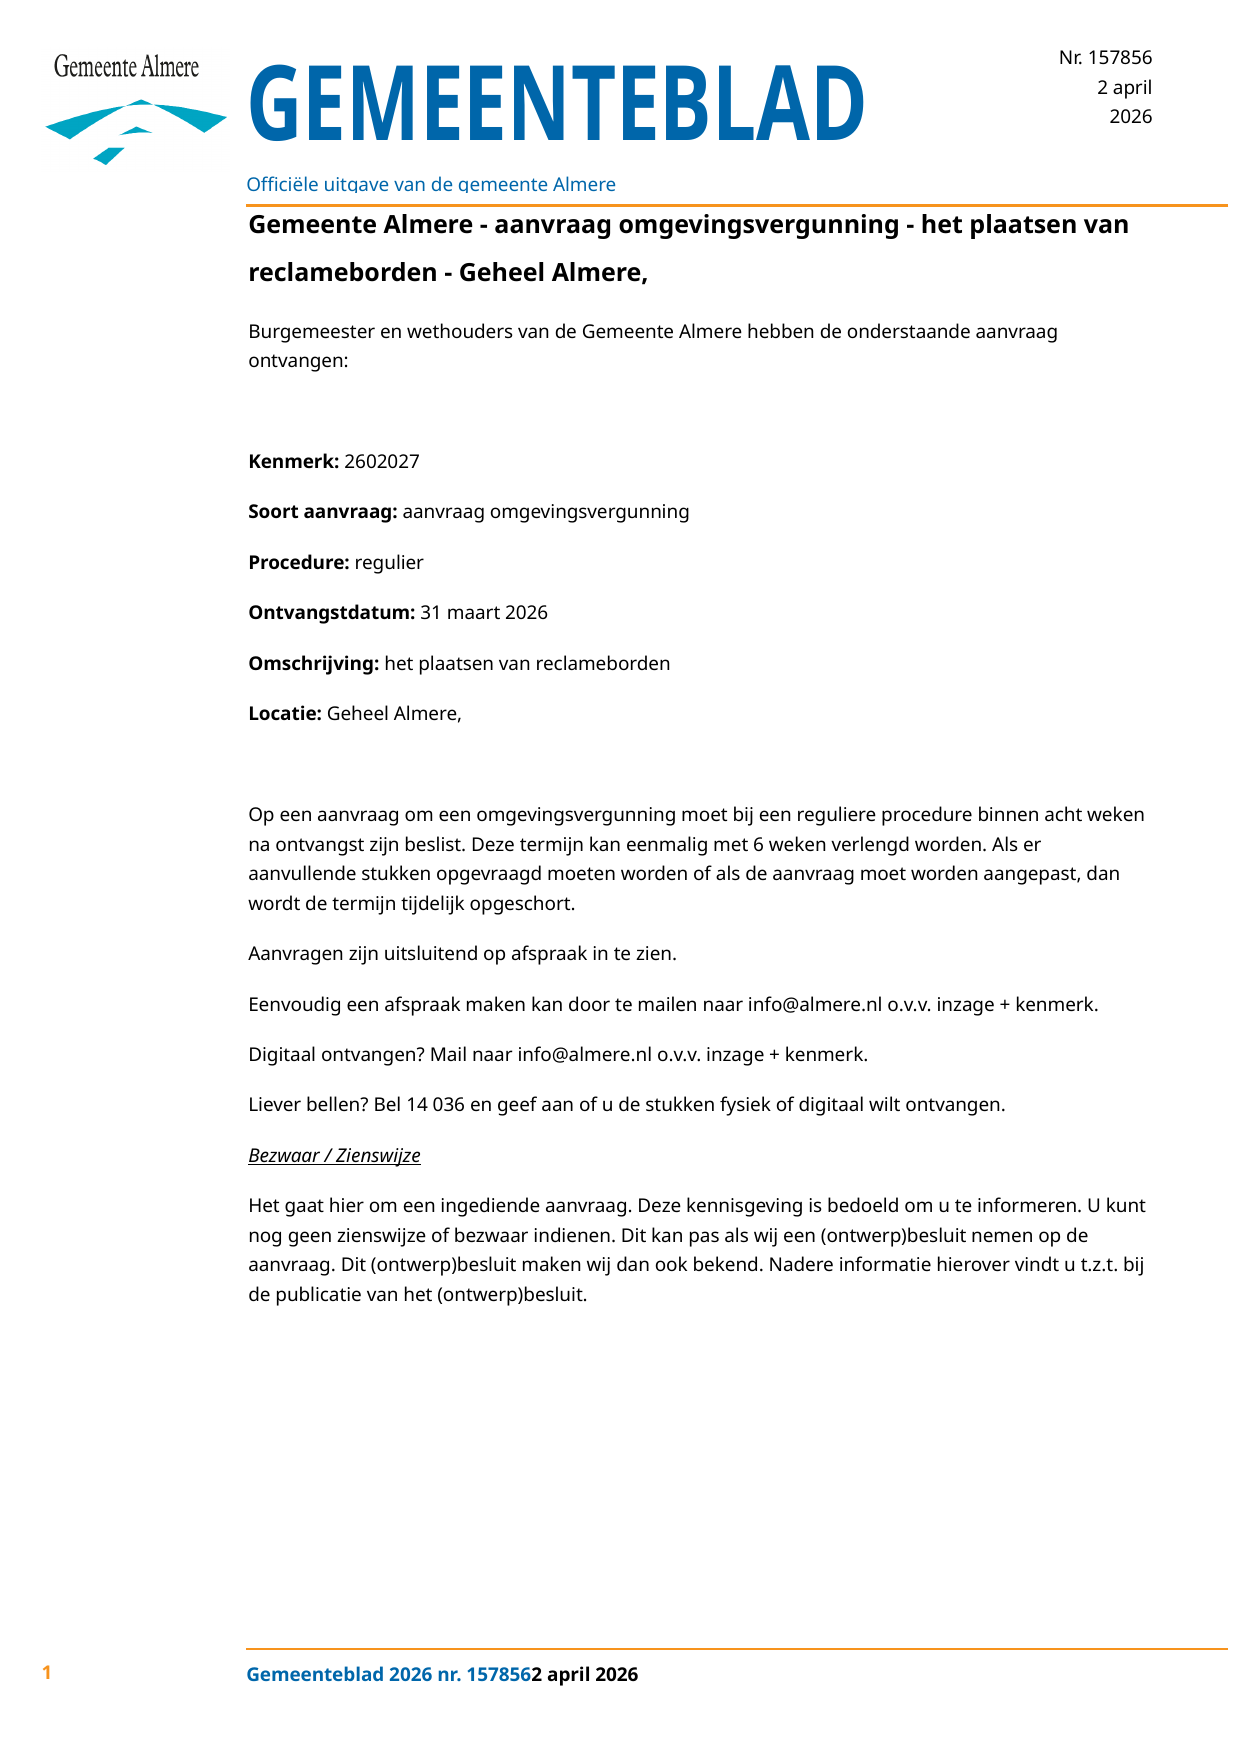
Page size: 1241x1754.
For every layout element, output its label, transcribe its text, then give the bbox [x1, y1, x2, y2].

text Ontvangstdatum: 31 maart 2026 [248, 599, 1152, 625]
text Gemeente Almere - aanvraag omgevingsvergunning - het plaatsen van reclameborden - Geheel Almere, [248, 207, 1152, 288]
text Eenvoudig een afspraak maken kan door te mailen naar info@almere.nl o.v.v. inzage + kenmerk. [248, 991, 1152, 1017]
text Procedure: regulier [248, 549, 1152, 575]
text Digitaal ontvangen? Mail naar info@almere.nl o.v.v. inzage + kenmerk. [248, 1041, 1152, 1067]
text Soort aanvraag: aanvraag omgevingsvergunning [248, 499, 1152, 524]
text Bezwaar / Zienswijze [248, 1142, 1152, 1168]
picture [41, 47, 231, 172]
text Het gaat hier om een ingediende aanvraag. Deze kennisgeving is bedoeld om u te informeren. U kunt nog geen zienswijze of bezwaar indienen. Dit kan pas als wij een (ontwerp)besluit nemen op de aanvraag. Dit (ontwerp)besluit maken wij dan ook bekend. Nadere informatie hierover vindt u t.z.t. bij de publicatie van het (ontwerp)besluit. [248, 1192, 1152, 1307]
text Locatie: Geheel Almere, [248, 700, 1152, 726]
text Kenmerk: 2602027 [248, 448, 1152, 474]
text Op een aanvraag om een omgevingsvergunning moet bij een reguliere procedure binnen acht weken na ontvangst zijn beslist. Deze termijn kan eenmalig met 6 weken verlengd worden. Als er aanvullende stukken opgevraagd moeten worden of als de aanvraag moet worden aangepast, dan wordt de termijn tijdelijk opgeschort. [248, 801, 1152, 916]
text Liever bellen? Bel 14 036 en geef aan of u de stukken fysiek of digitaal wilt ontvangen. [248, 1092, 1152, 1117]
text Burgemeester en wethouders van de Gemeente Almere hebben de onderstaande aanvraag ontvangen: [248, 318, 1152, 373]
text Omschrijving: het plaatsen van reclameborden [248, 650, 1152, 676]
text Aanvragen zijn uitsluitend op afspraak in te zien. [248, 940, 1152, 966]
